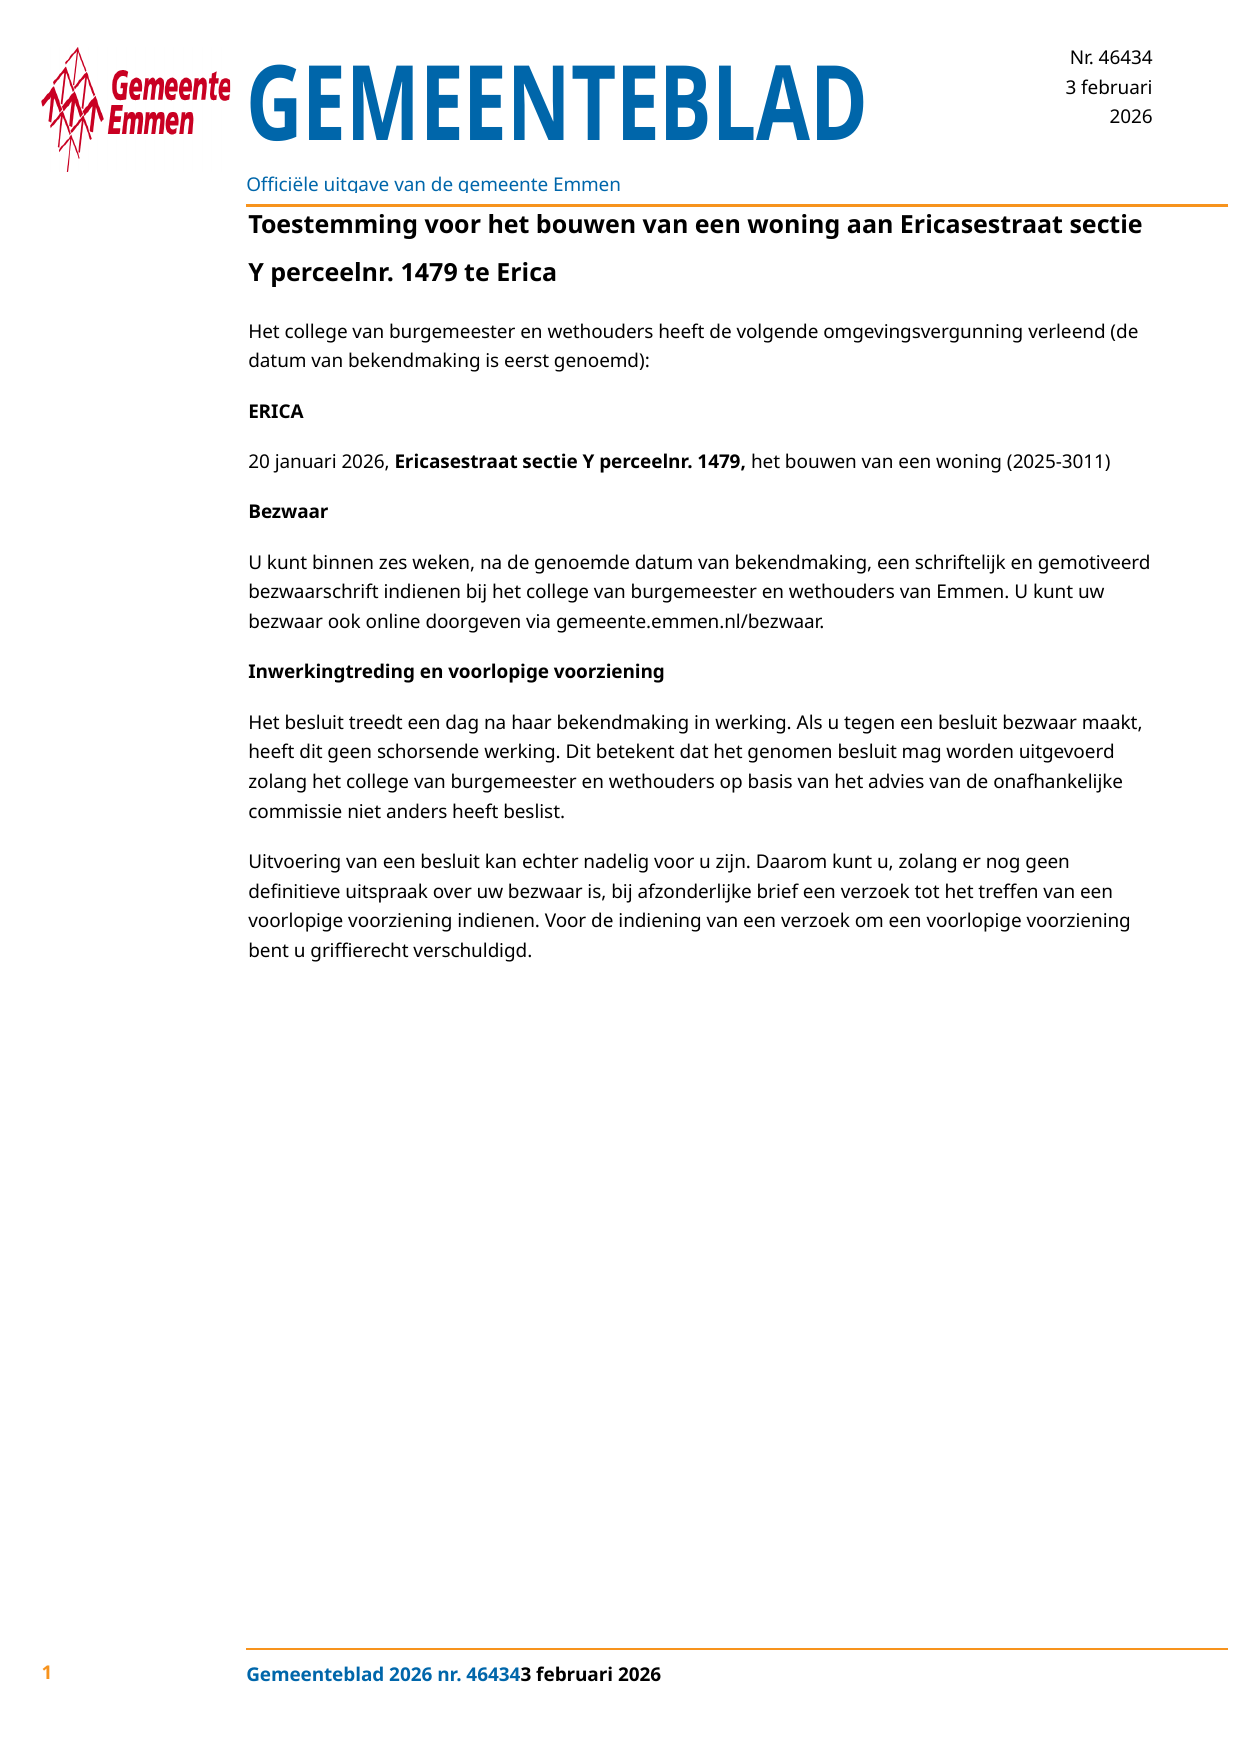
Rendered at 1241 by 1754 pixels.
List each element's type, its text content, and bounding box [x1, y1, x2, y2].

text 20 januari 2026, Ericasestraat sectie Y perceelnr. 1479, het bouwen van een woning (2025-3011) [248, 448, 1152, 474]
text Uitvoering van een besluit kan echter nadelig voor u zijn. Daarom kunt u, zolang er nog geen definitieve uitspraak over uw bezwaar is, bij afzonderlijke brief een verzoek tot het treffen van een voorlopige voorziening indienen. Voor de indiening van een verzoek om een voorlopige voorziening bent u griffierecht verschuldigd. [248, 848, 1152, 963]
text Het college van burgemeester en wethouders heeft de volgende omgevingsvergunning verleend (de datum van bekendmaking is eerst genoemd): [248, 318, 1152, 373]
text Het besluit treedt een dag na haar bekendmaking in werking. Als u tegen een besluit bezwaar maakt, heeft dit geen schorsende werking. Dit betekent dat het genomen besluit mag worden uitgevoerd zolang het college van burgemeester en wethouders op basis van het advies van de onafhankelijke commissie niet anders heeft beslist. [248, 709, 1152, 824]
text Bezwaar [248, 499, 1152, 524]
text Inwerkingtreding en voorlopige voorziening [248, 659, 1152, 684]
text Toestemming voor het bouwen van een woning aan Ericasestraat sectie Y perceelnr. 1479 te Erica [248, 207, 1152, 288]
text ERICA [248, 398, 1152, 424]
picture [41, 47, 231, 172]
text U kunt binnen zes weken, na de genoemde datum van bekendmaking, een schriftelijk en gemotiveerd bezwaarschrift indienen bij het college van burgemeester en wethouders van Emmen. U kunt uw bezwaar ook online doorgeven via gemeente.emmen.nl/bezwaar. [248, 549, 1152, 634]
